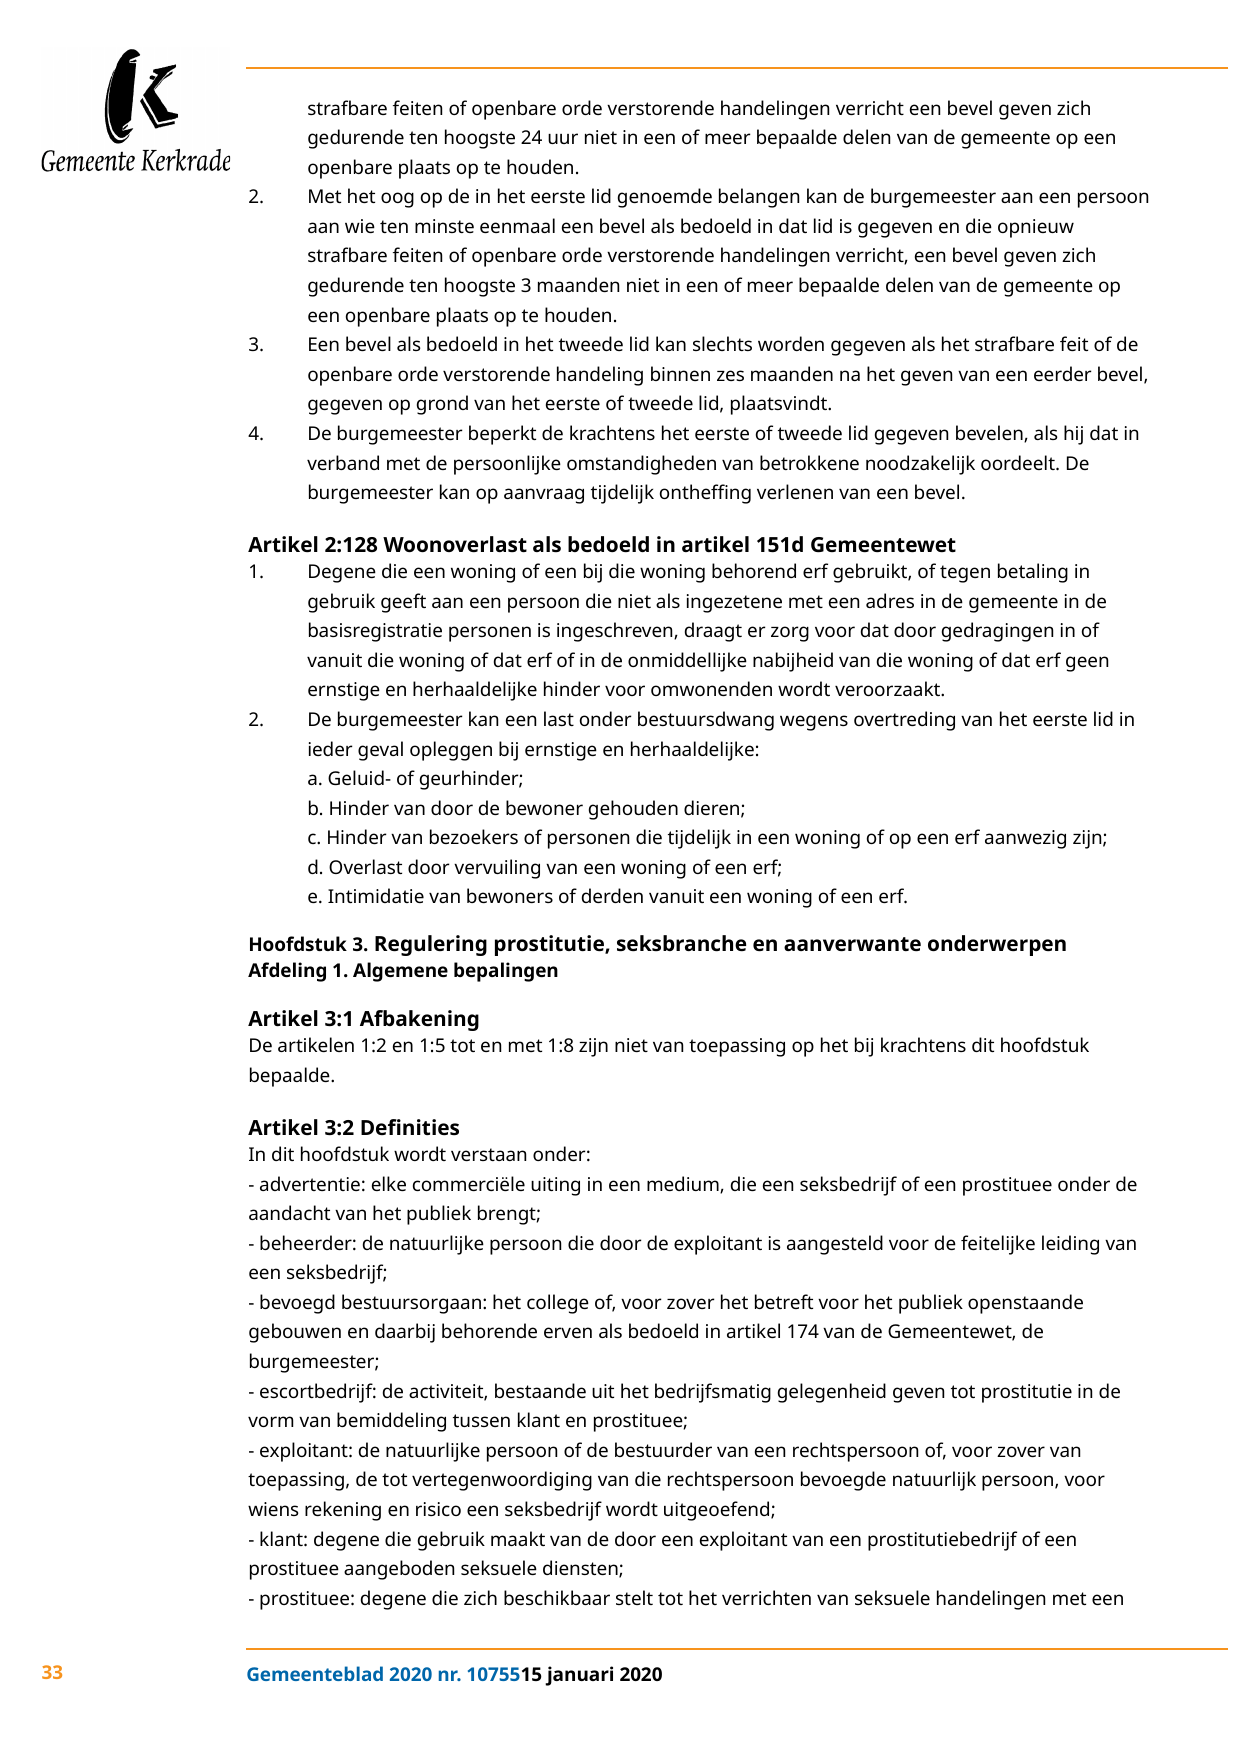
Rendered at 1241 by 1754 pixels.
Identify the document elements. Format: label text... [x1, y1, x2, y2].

list Degene die een woning of een bij die woning behorend erf gebruikt, of tegen betaling in gebruik geeft aan een persoon die niet als ingezetene met een adres in de gemeente in de basisregistratie personen is ingeschreven, draagt er zorg voor dat door gedragingen in of vanuit die woning of dat erf of in de onmiddellijke nabijheid van die woning of dat erf geen ernstige en herhaaldelijke hinder voor omwonenden wordt veroorzaakt. [248, 558, 1152, 702]
text Afdeling 1. Algemene bepalingen [248, 958, 1152, 983]
text Artikel 2:128 Woonoverlast als bedoeld in artikel 151d Gemeentewet [248, 530, 1152, 558]
text - prostituee: degene die zich beschikbaar stelt tot het verrichten van seksuele handelingen met een [248, 1585, 1152, 1611]
list strafbare feiten of openbare orde verstorende handelingen verricht een bevel geven zich gedurende ten hoogste 24 uur niet in een of meer bepaalde delen van de gemeente op een openbare plaats op te houden. [248, 95, 1152, 180]
list a. Geluid- of geurhinder; [248, 765, 1152, 791]
text - bevoegd bestuursorgaan: het college of, voor zover het betreft voor het publiek openstaande gebouwen en daarbij behorende erven als bedoeld in artikel 174 van de Gemeentewet, de burgemeester; [248, 1289, 1152, 1374]
text - escortbedrijf: de activiteit, bestaande uit het bedrijfsmatig gelegenheid geven tot prostitutie in de vorm van bemiddeling tussen klant en prostituee; [248, 1378, 1152, 1433]
picture [41, 47, 231, 172]
text In dit hoofdstuk wordt verstaan onder: [248, 1141, 1152, 1167]
text - advertentie: elke commerciële uiting in een medium, die een seksbedrijf of een prostituee onder de aandacht van het publiek brengt; [248, 1171, 1152, 1226]
text Artikel 3:1 Afbakening [248, 1004, 1152, 1033]
text - exploitant: de natuurlijke persoon of de bestuurder van een rechtspersoon of, voor zover van toepassing, de tot vertegenwoordiging van die rechtspersoon bevoegde natuurlijk persoon, voor wiens rekening en risico een seksbedrijf wordt uitgeoefend; [248, 1437, 1152, 1522]
list e. Intimidatie van bewoners of derden vanuit een woning of een erf. [248, 884, 1152, 909]
list Een bevel als bedoeld in het tweede lid kan slechts worden gegeven als het strafbare feit of de openbare orde verstorende handeling binnen zes maanden na het geven van een eerder bevel, gegeven op grond van het eerste of tweede lid, plaatsvindt. [248, 331, 1152, 416]
list c. Hinder van bezoekers of personen die tijdelijk in een woning of op een erf aanwezig zijn; [248, 824, 1152, 850]
text De artikelen 1:2 en 1:5 tot en met 1:8 zijn niet van toepassing op het bij krachtens dit hoofdstuk bepaalde. [248, 1033, 1152, 1088]
text - klant: degene die gebruik maakt van de door een exploitant van een prostitutiebedrijf of een prostituee aangeboden seksuele diensten; [248, 1526, 1152, 1581]
text Hoofdstuk 3. Regulering prostitutie, seksbranche en aanverwante onderwerpen [248, 929, 1152, 958]
list b. Hinder van door de bewoner gehouden dieren; [248, 795, 1152, 821]
text Artikel 3:2 Definities [248, 1113, 1152, 1141]
list De burgemeester kan een last onder bestuursdwang wegens overtreding van het eerste lid in ieder geval opleggen bij ernstige en herhaaldelijke: [248, 706, 1152, 761]
list Met het oog op de in het eerste lid genoemde belangen kan de burgemeester aan een persoon aan wie ten minste eenmaal een bevel als bedoeld in dat lid is gegeven en die opnieuw strafbare feiten of openbare orde verstorende handelingen verricht, een bevel geven zich gedurende ten hoogste 3 maanden niet in een of meer bepaalde delen van de gemeente op een openbare plaats op te houden. [248, 183, 1152, 328]
text - beheerder: de natuurlijke persoon die door de exploitant is aangesteld voor de feitelijke leiding van een seksbedrijf; [248, 1230, 1152, 1285]
list d. Overlast door vervuiling van een woning of een erf; [248, 854, 1152, 880]
list De burgemeester beperkt de krachtens het eerste of tweede lid gegeven bevelen, als hij dat in verband met de persoonlijke omstandigheden van betrokkene noodzakelijk oordeelt. De burgemeester kan op aanvraag tijdelijk ontheffing verlenen van een bevel. [248, 420, 1152, 505]
